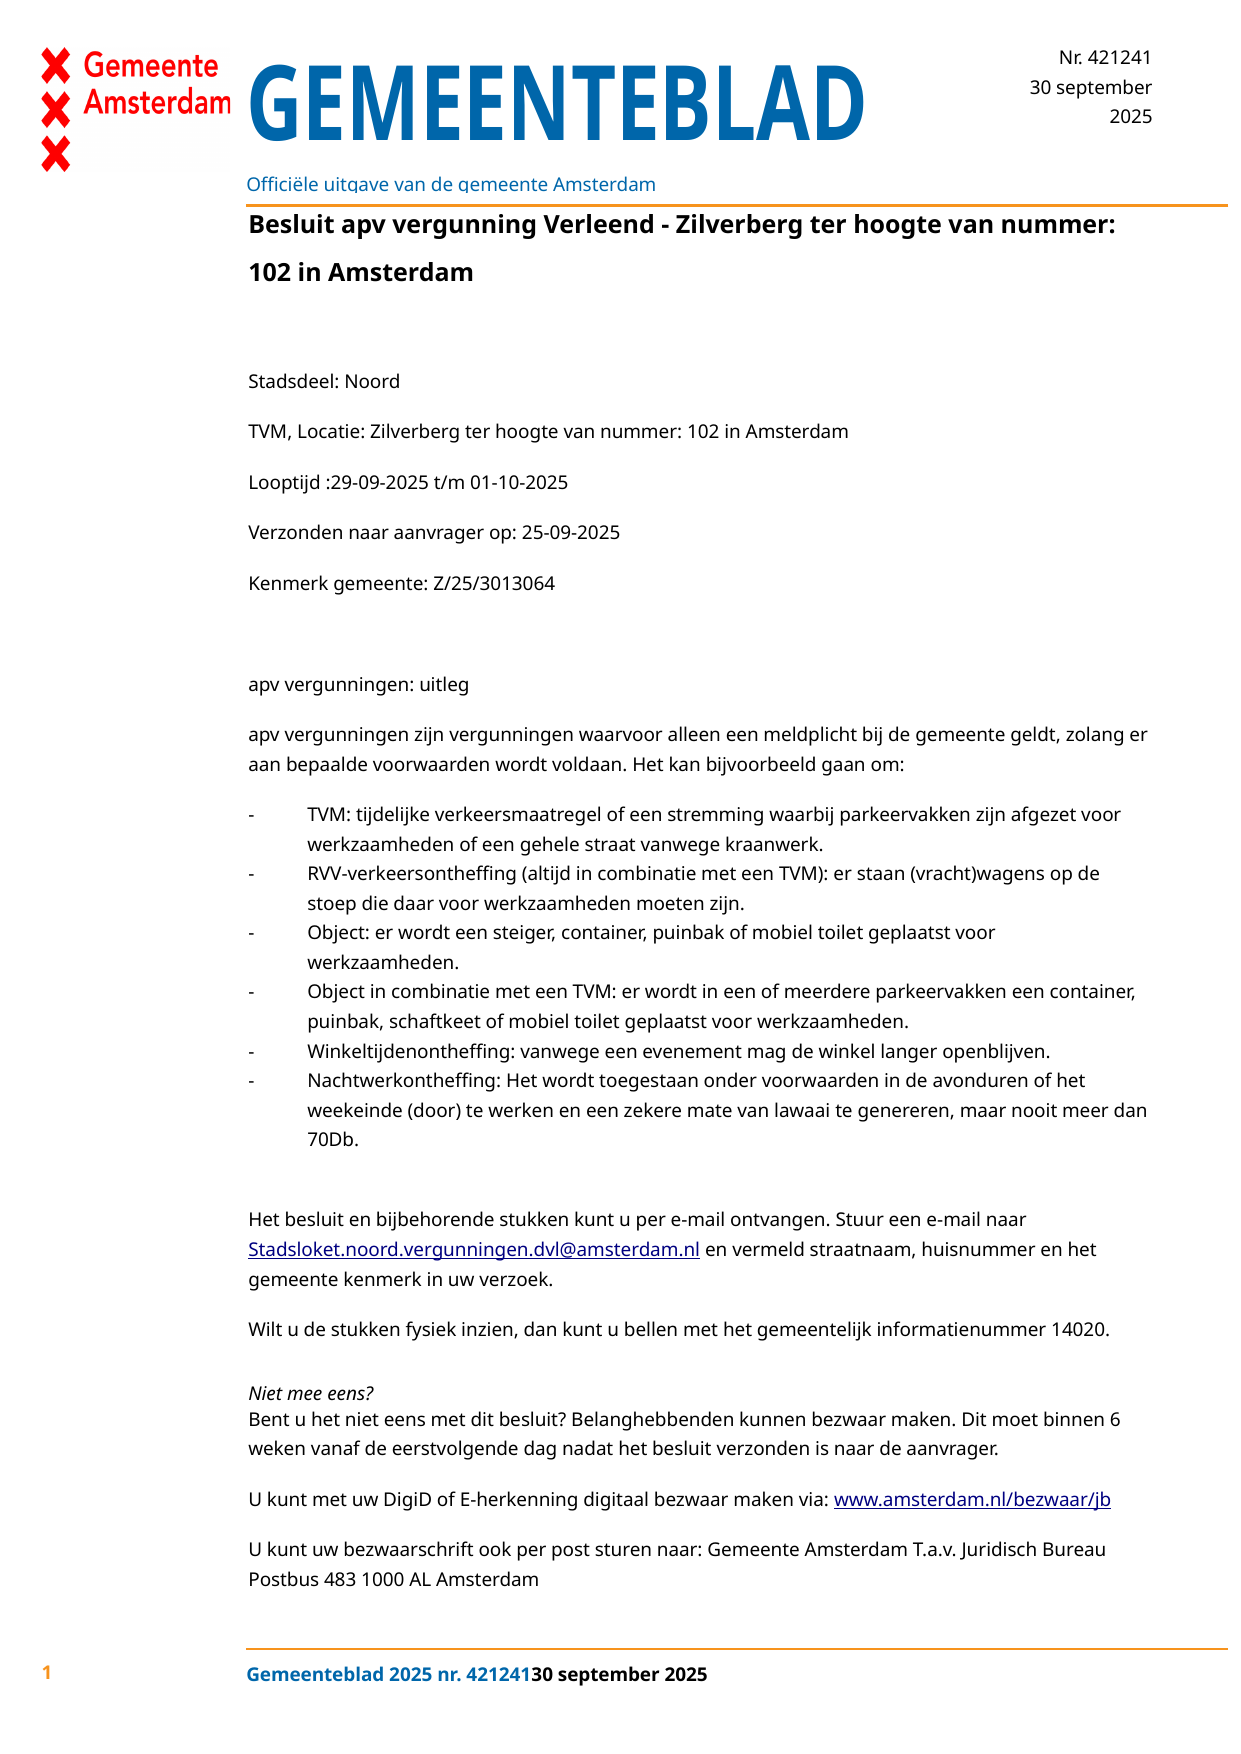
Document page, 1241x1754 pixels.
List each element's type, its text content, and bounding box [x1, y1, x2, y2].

text Kenmerk gemeente: Z/25/3013064 [248, 570, 1152, 596]
text Niet mee eens? [248, 1380, 1152, 1406]
picture [41, 47, 231, 172]
text Stadsdeel: Noord [248, 368, 1152, 394]
text apv vergunningen: uitleg [248, 671, 1152, 697]
text Looptijd :29-09-2025 t/m 01-10-2025 [248, 469, 1152, 495]
text Het besluit en bijbehorende stukken kunt u per e-mail ontvangen. Stuur een e-mail naar Stadsloket.noord.vergunningen.dvl@amsterdam.nl en vermeld straatnaam, huisnummer en het gemeente kenmerk in uw verzoek. [248, 1207, 1152, 1292]
text U kunt uw bezwaarschrift ook per post sturen naar: Gemeente Amsterdam T.a.v. Juridisch Bureau Postbus 483 1000 AL Amsterdam [248, 1536, 1152, 1592]
list TVM: tijdelijke verkeersmaatregel of een stremming waarbij parkeervakken zijn afgezet voor werkzaamheden of een gehele straat vanwege kraanwerk. [248, 801, 1152, 857]
text apv vergunningen zijn vergunningen waarvoor alleen een meldplicht bij de gemeente geldt, zolang er aan bepaalde voorwaarden wordt voldaan. Het kan bijvoorbeeld gaan om: [248, 721, 1152, 777]
text Wilt u de stukken fysiek inzien, dan kunt u bellen met het gemeentelijk informatienummer 14020. [248, 1316, 1152, 1342]
text Bent u het niet eens met dit besluit? Belanghebbenden kunnen bezwaar maken. Dit moet binnen 6 weken vanaf de eerstvolgende dag nadat het besluit verzonden is naar de aanvrager. [248, 1406, 1152, 1461]
list RVV-verkeersontheffing (altijd in combinatie met een TVM): er staan (vracht)wagens op de stoep die daar voor werkzaamheden moeten zijn. [248, 860, 1152, 916]
list Nachtwerkontheffing: Het wordt toegestaan onder voorwaarden in de avonduren of het weekeinde (door) te werken en een zekere mate van lawaai te genereren, maar nooit meer dan 70Db. [248, 1067, 1152, 1152]
text Besluit apv vergunning Verleend - Zilverberg ter hoogte van nummer: 102 in Amsterdam [248, 207, 1152, 288]
list Winkeltijdenontheffing: vanwege een evenement mag de winkel langer openblijven. [248, 1038, 1152, 1064]
list Object: er wordt een steiger, container, puinbak of mobiel toilet geplaatst voor werkzaamheden. [248, 919, 1152, 975]
list Object in combinatie met een TVM: er wordt in een of meerdere parkeervakken een container, puinbak, schaftkeet of mobiel toilet geplaatst voor werkzaamheden. [248, 979, 1152, 1034]
text TVM, Locatie: Zilverberg ter hoogte van nummer: 102 in Amsterdam [248, 419, 1152, 444]
text U kunt met uw DigiD of E-herkenning digitaal bezwaar maken via: www.amsterdam.nl/bezwaar/jb [248, 1486, 1152, 1512]
text Verzonden naar aanvrager op: 25-09-2025 [248, 519, 1152, 545]
